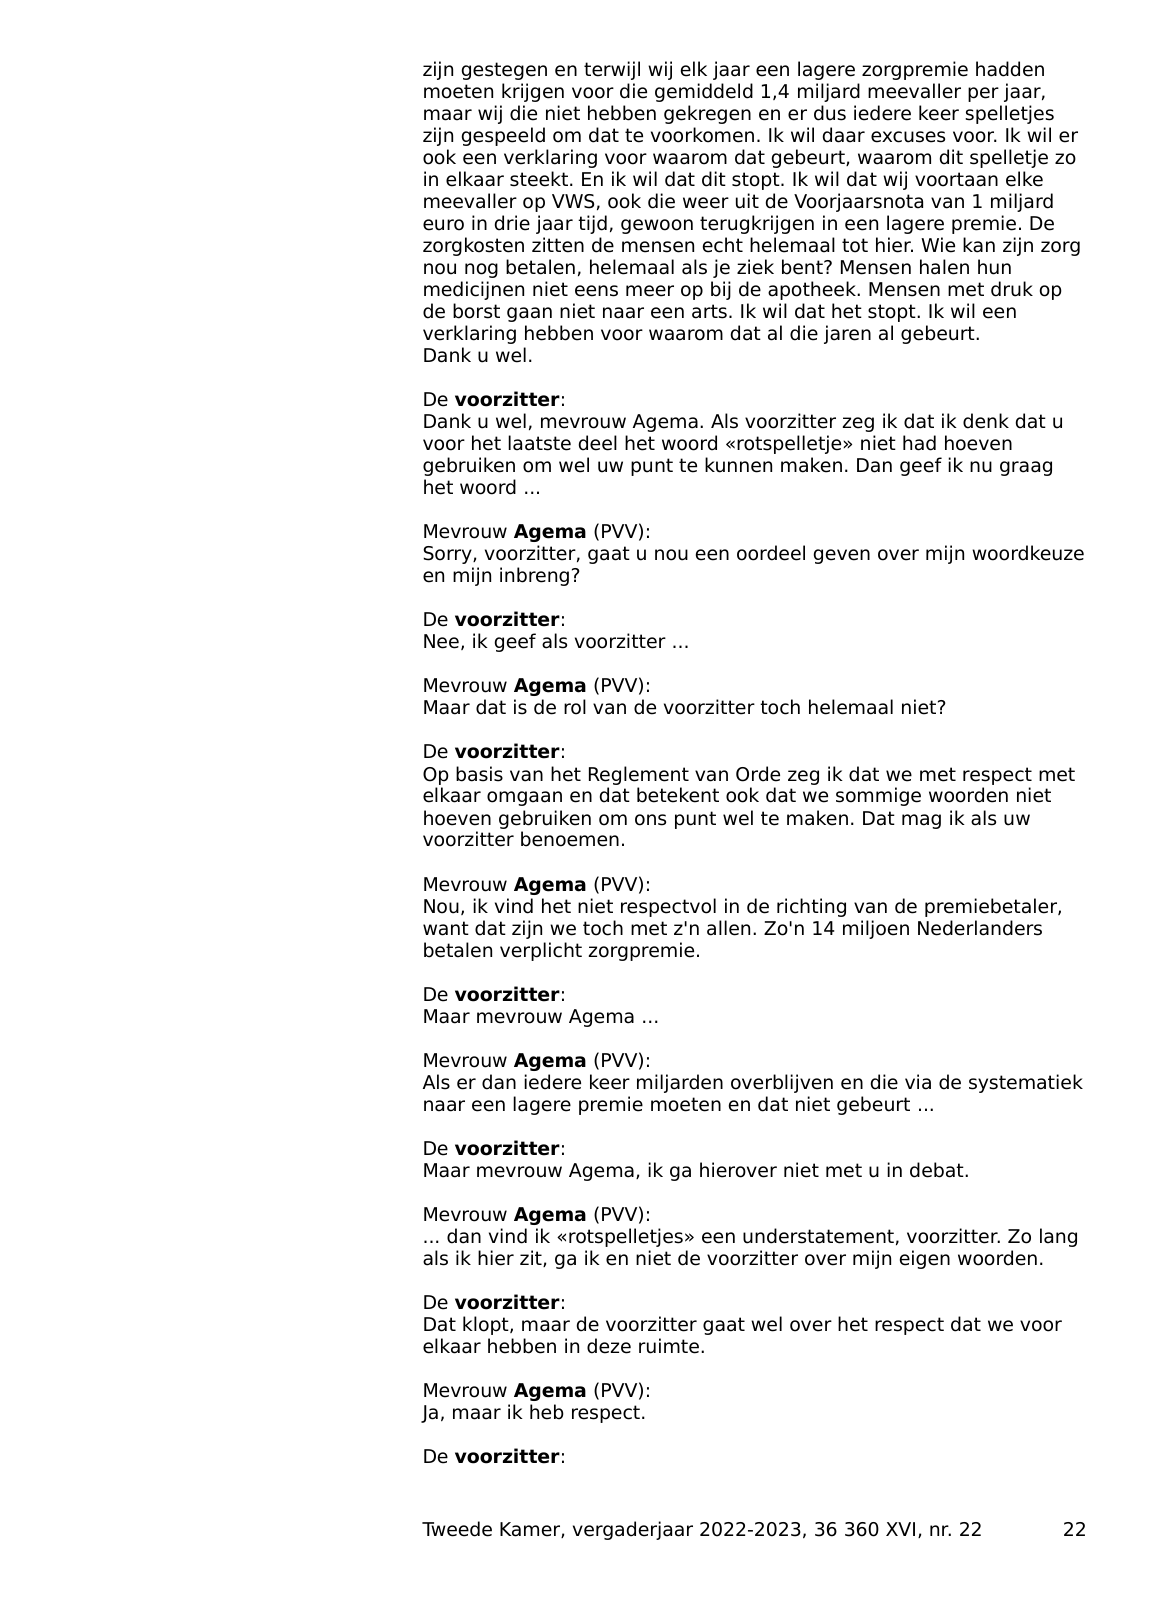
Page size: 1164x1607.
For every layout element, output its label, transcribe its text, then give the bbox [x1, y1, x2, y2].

text Mevrouw Agema (PVV): [422, 675, 1087, 697]
text Als er dan iedere keer miljarden overblijven en die via de systematiek naar een lagere premie moeten en dat niet gebeurt ... [422, 1072, 1087, 1116]
text Mevrouw Agema (PVV): [422, 1204, 1087, 1226]
text De voorzitter: [422, 609, 1087, 631]
text Mevrouw Agema (PVV): [422, 1050, 1087, 1072]
text Mevrouw Agema (PVV): [422, 873, 1087, 896]
text zijn gestegen en terwijl wij elk jaar een lagere zorgpremie hadden moeten krijgen voor die gemiddeld 1,4 miljard meevaller per jaar, maar wij die niet hebben gekregen en er dus iedere keer spelletjes zijn gespeeld om dat te voorkomen. Ik wil daar excuses voor. Ik wil er ook een verklaring voor waarom dat gebeurt, waarom dit spelletje zo in elkaar steekt. En ik wil dat dit stopt. Ik wil dat wij voortaan elke meevaller op VWS, ook die weer uit de Voorjaarsnota van 1 miljard euro in drie jaar tijd, gewoon terugkrijgen in een lagere premie. De zorgkosten zitten de mensen echt helemaal tot hier. Wie kan zijn zorg nou nog betalen, helemaal als je ziek bent? Mensen halen hun medicijnen niet eens meer op bij de apotheek. Mensen met druk op de borst gaan niet naar een arts. Ik wil dat het stopt. Ik wil een verklaring hebben voor waarom dat al die jaren al gebeurt. [422, 59, 1087, 345]
text Maar mevrouw Agema ... [422, 1006, 1087, 1028]
text Maar mevrouw Agema, ik ga hierover niet met u in debat. [422, 1160, 1087, 1182]
text Dank u wel. [422, 345, 1087, 367]
text Maar dat is de rol van de voorzitter toch helemaal niet? [422, 697, 1087, 719]
text Ja, maar ik heb respect. [422, 1402, 1087, 1424]
text De voorzitter: [422, 984, 1087, 1006]
text De voorzitter: [422, 1446, 1087, 1468]
text Nou, ik vind het niet respectvol in de richting van de premiebetaler, want dat zijn we toch met z'n allen. Zo'n 14 miljoen Nederlanders betalen verplicht zorgpremie. [422, 896, 1087, 961]
text ... dan vind ik «rotspelletjes» een understatement, voorzitter. Zo lang als ik hier zit, ga ik en niet de voorzitter over mijn eigen woorden. [422, 1226, 1087, 1270]
text De voorzitter: [422, 1292, 1087, 1314]
text Dat klopt, maar de voorzitter gaat wel over het respect dat we voor elkaar hebben in deze ruimte. [422, 1314, 1087, 1358]
text De voorzitter: [422, 389, 1087, 411]
text De voorzitter: [422, 1138, 1087, 1160]
text De voorzitter: [422, 741, 1087, 763]
text Op basis van het Reglement van Orde zeg ik dat we met respect met elkaar omgaan en dat betekent ook dat we sommige woorden niet hoeven gebruiken om ons punt wel te maken. Dat mag ik als uw voorzitter benoemen. [422, 763, 1087, 851]
text Mevrouw Agema (PVV): [422, 521, 1087, 543]
text Dank u wel, mevrouw Agema. Als voorzitter zeg ik dat ik denk dat u voor het laatste deel het woord «rotspelletje» niet had hoeven gebruiken om wel uw punt te kunnen maken. Dan geef ik nu graag het woord ... [422, 411, 1087, 499]
text Nee, ik geef als voorzitter ... [422, 631, 1087, 653]
text Mevrouw Agema (PVV): [422, 1380, 1087, 1402]
text Sorry, voorzitter, gaat u nou een oordeel geven over mijn woordkeuze en mijn inbreng? [422, 543, 1087, 587]
